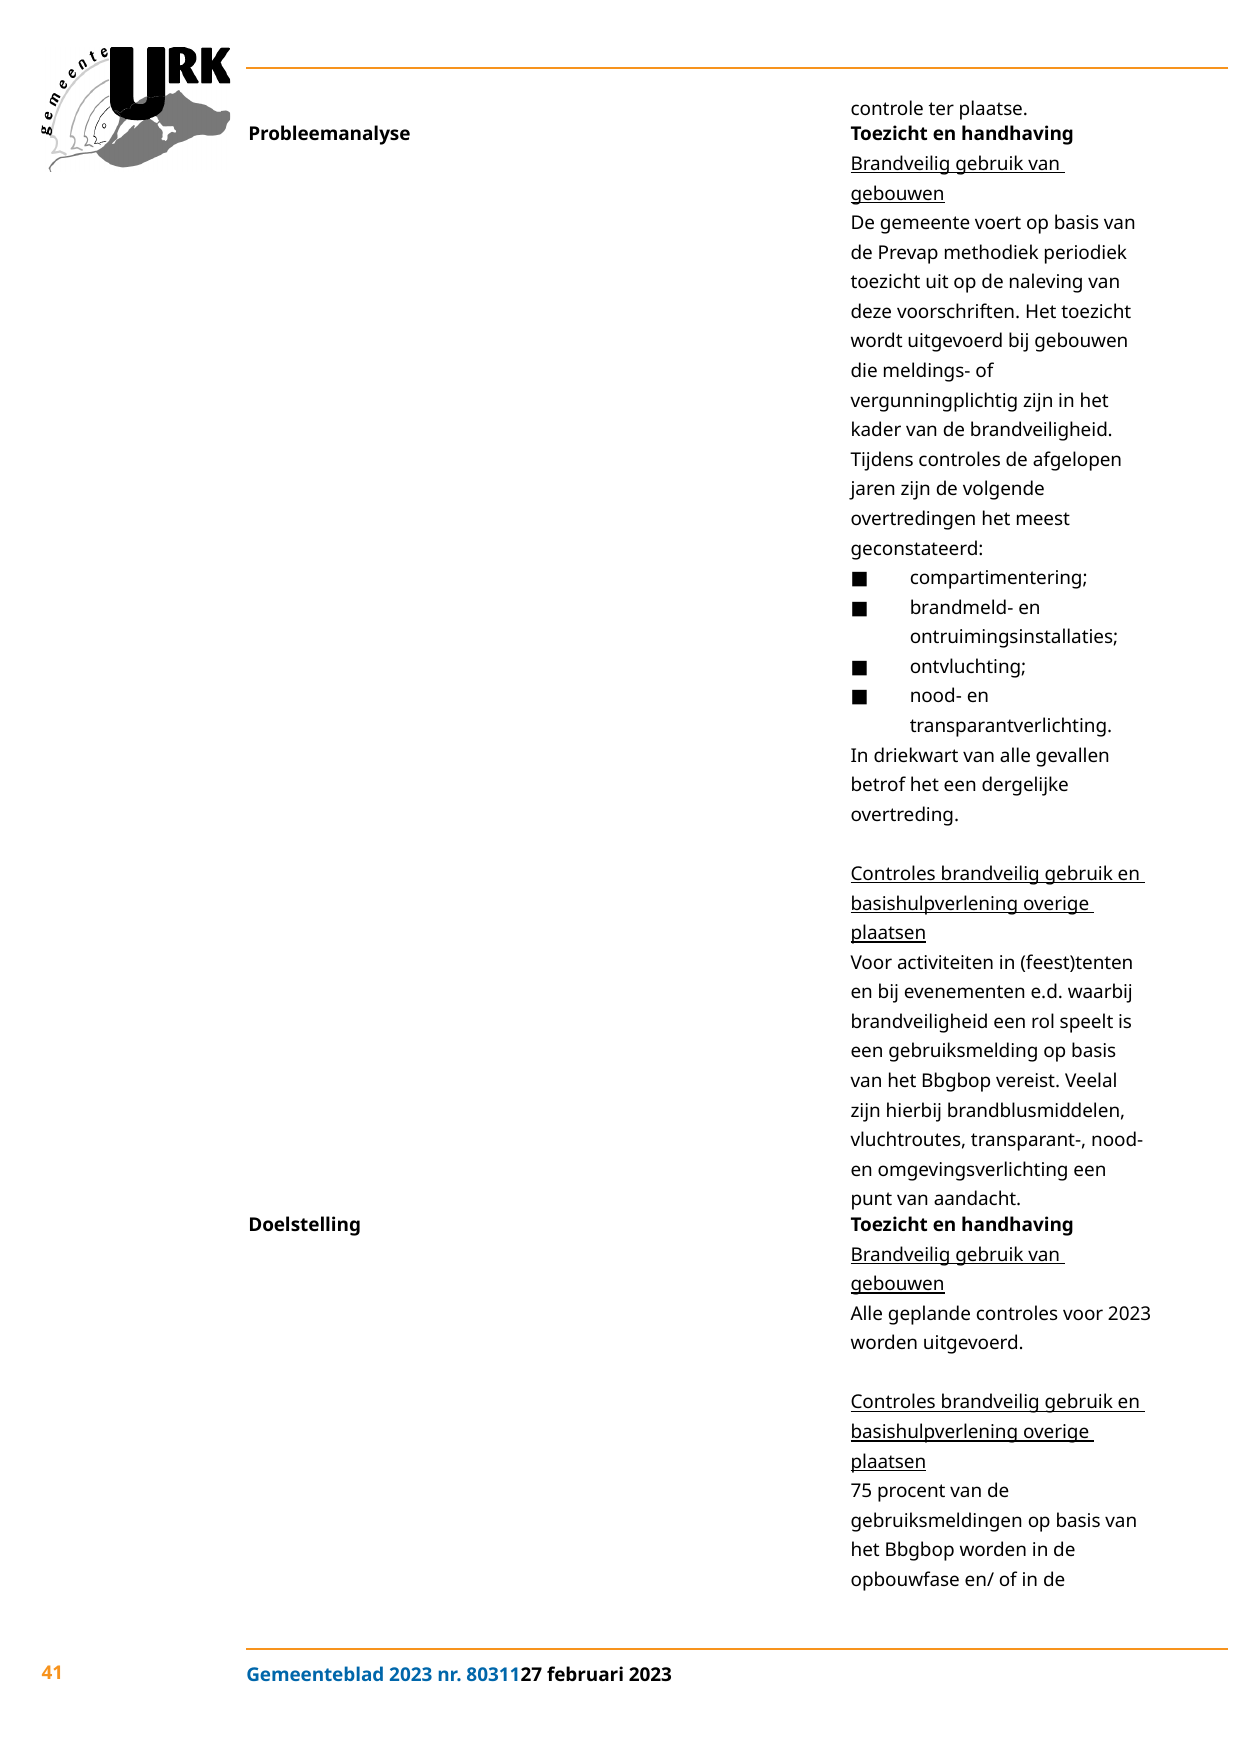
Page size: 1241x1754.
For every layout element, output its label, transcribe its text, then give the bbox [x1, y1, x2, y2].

table_cell Toezicht en handhaving Brandveilig gebruik van gebouwen Alle geplande controles voor 2023 worden uitgevoerd. Controles brandveilig gebruik en basishulpverlening overige plaatsen 75 procent van de gebruiksmeldingen op basis van het Bbgbop worden in de opbouwfase en/ of in de [850, 1211, 1152, 1592]
table_cell [248, 95, 850, 121]
table_cell Doelstelling [248, 1211, 850, 1592]
table_cell Probleemanalyse [248, 121, 850, 1211]
table_cell controle ter plaatse. [850, 95, 1152, 121]
table_cell Toezicht en handhaving Brandveilig gebruik van gebouwen De gemeente voert op basis van de Prevap methodiek periodiek toezicht uit op de naleving van deze voorschriften. Het toezicht wordt uitgevoerd bij gebouwen die meldings- of vergunningplichtig zijn in het kader van de brandveiligheid. Tijdens controles de afgelopen jaren zijn de volgende overtredingen het meest geconstateerd: compartimentering; brandmeld- en ontruimingsinstallaties; ontvluchting; nood- en transparantverlichting. In driekwart van alle gevallen betrof het een dergelijke overtreding. Controles brandveilig gebruik en basishulpverlening overige plaatsen Voor activiteiten in (feest)tenten en bij evenementen e.d. waarbij brandveiligheid een rol speelt is een gebruiksmelding op basis van het Bbgbop vereist. Veelal zijn hierbij brandblusmiddelen, vluchtroutes, transparant-, nood- en omgevingsverlichting een punt van aandacht. [850, 121, 1152, 1211]
picture [41, 47, 231, 172]
